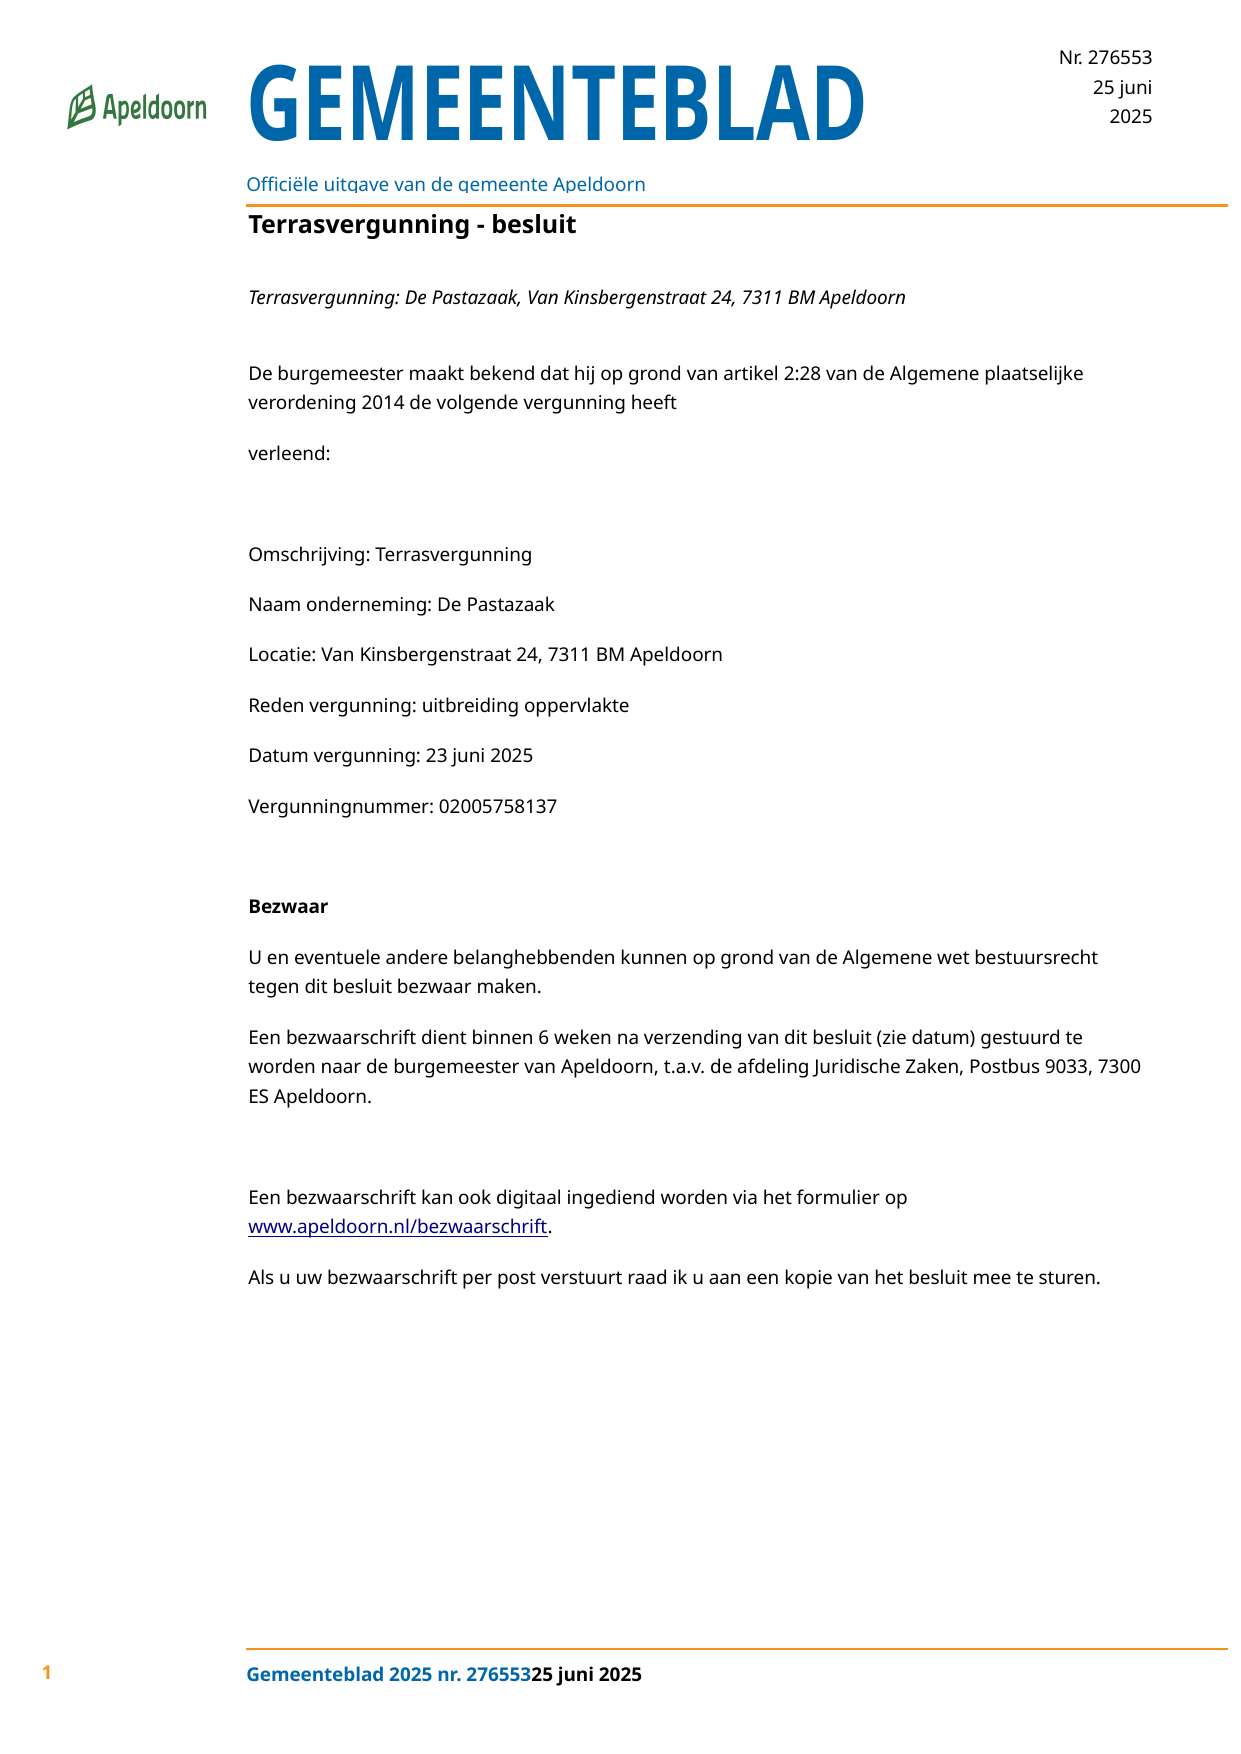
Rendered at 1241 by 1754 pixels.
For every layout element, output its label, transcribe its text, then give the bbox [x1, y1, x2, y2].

text De burgemeester maakt bekend dat hij op grond van artikel 2:28 van de Algemene plaatselijke verordening 2014 de volgende vergunning heeft [248, 360, 1152, 415]
text Terrasvergunning: De Pastazaak, Van Kinsbergenstraat 24, 7311 BM Apeldoorn [248, 284, 1152, 309]
text Vergunningnummer: 02005758137 [248, 793, 1152, 819]
text Datum vergunning: 23 juni 2025 [248, 742, 1152, 768]
text Omschrijving: Terrasvergunning [248, 541, 1152, 567]
text Terrasvergunning - besluit [248, 207, 1152, 241]
text Locatie: Van Kinsbergenstraat 24, 7311 BM Apeldoorn [248, 642, 1152, 667]
text Naam onderneming: De Pastazaak [248, 591, 1152, 617]
text U en eventuele andere belanghebbenden kunnen op grond van de Algemene wet bestuursrecht tegen dit besluit bezwaar maken. [248, 944, 1152, 999]
text Als u uw bezwaarschrift per post verstuurt raad ik u aan een kopie van het besluit mee te sturen. [248, 1264, 1152, 1290]
text verleend: [248, 440, 1152, 466]
text Bezwaar [248, 894, 1152, 919]
text Reden vergunning: uitbreiding oppervlakte [248, 692, 1152, 718]
text Een bezwaarschrift kan ook digitaal ingediend worden via het formulier op www.apeldoorn.nl/bezwaarschrift. [248, 1184, 1152, 1239]
picture [41, 47, 231, 172]
text Een bezwaarschrift dient binnen 6 weken na verzending van dit besluit (zie datum) gestuurd te worden naar de burgemeester van Apeldoorn, t.a.v. de afdeling Juridische Zaken, Postbus 9033, 7300 ES Apeldoorn. [248, 1024, 1152, 1109]
